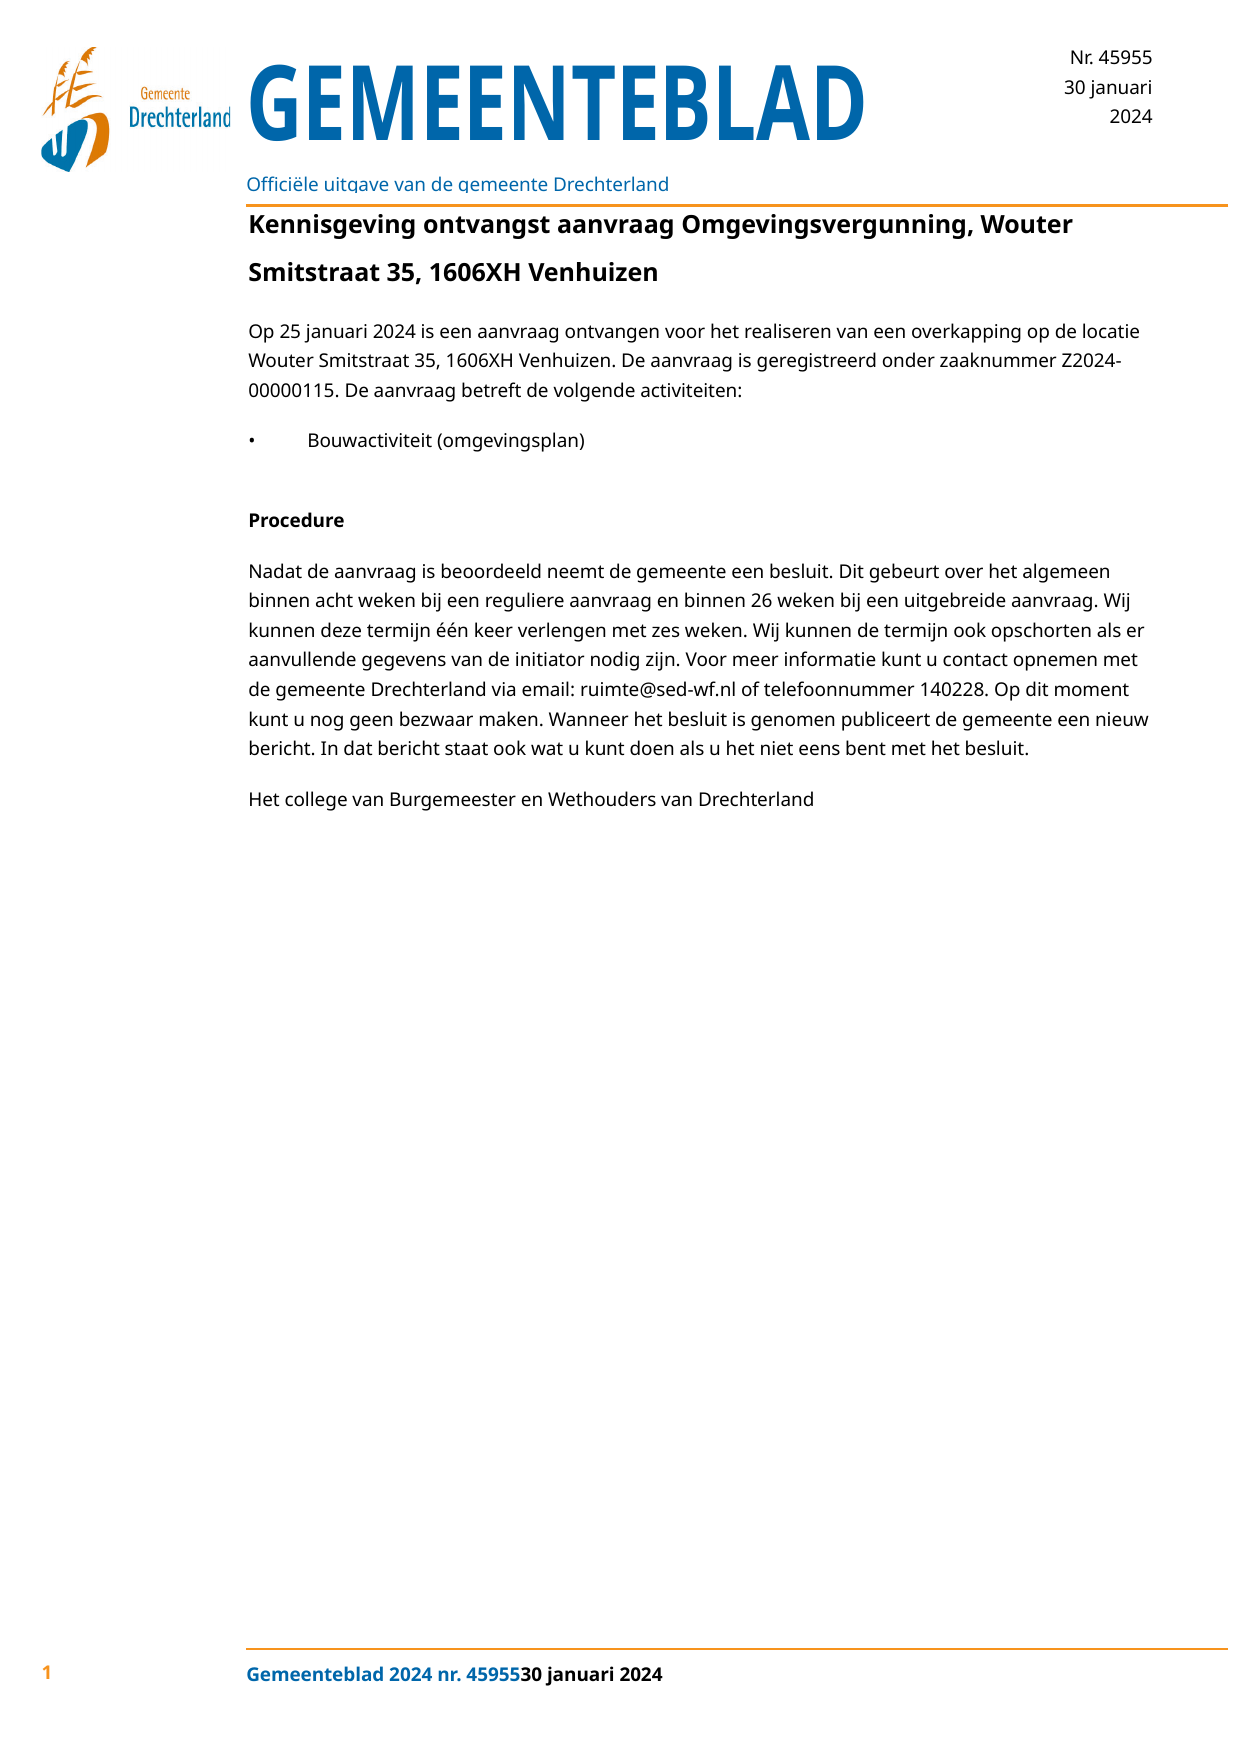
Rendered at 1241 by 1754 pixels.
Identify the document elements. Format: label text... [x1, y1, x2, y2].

text Op 25 januari 2024 is een aanvraag ontvangen voor het realiseren van een overkapping op de locatie Wouter Smitstraat 35, 1606XH Venhuizen. De aanvraag is geregistreerd onder zaaknummer Z2024-00000115. De aanvraag betreft de volgende activiteiten: [248, 318, 1152, 403]
text Het college van Burgemeester en Wethouders van Drechterland [248, 786, 1152, 812]
text Kennisgeving ontvangst aanvraag Omgevingsvergunning, Wouter Smitstraat 35, 1606XH Venhuizen [248, 207, 1152, 288]
list Bouwactiviteit (omgevingsplan) [248, 427, 1152, 453]
text Nadat de aanvraag is beoordeeld neemt de gemeente een besluit. Dit gebeurt over het algemeen binnen acht weken bij een reguliere aanvraag en binnen 26 weken bij een uitgebreide aanvraag. Wij kunnen deze termijn één keer verlengen met zes weken. Wij kunnen de termijn ook opschorten als er aanvullende gegevens van de initiator nodig zijn. Voor meer informatie kunt u contact opnemen met de gemeente Drechterland via email: ruimte@sed-wf.nl of telefoonnummer 140228. Op dit moment kunt u nog geen bezwaar maken. Wanneer het besluit is genomen publiceert de gemeente een nieuw bericht. In dat bericht staat ook wat u kunt doen als u het niet eens bent met het besluit. [248, 558, 1152, 761]
picture [41, 158, 64, 172]
picture [41, 47, 231, 172]
text Procedure [248, 507, 1152, 533]
picture [226, 115, 231, 124]
